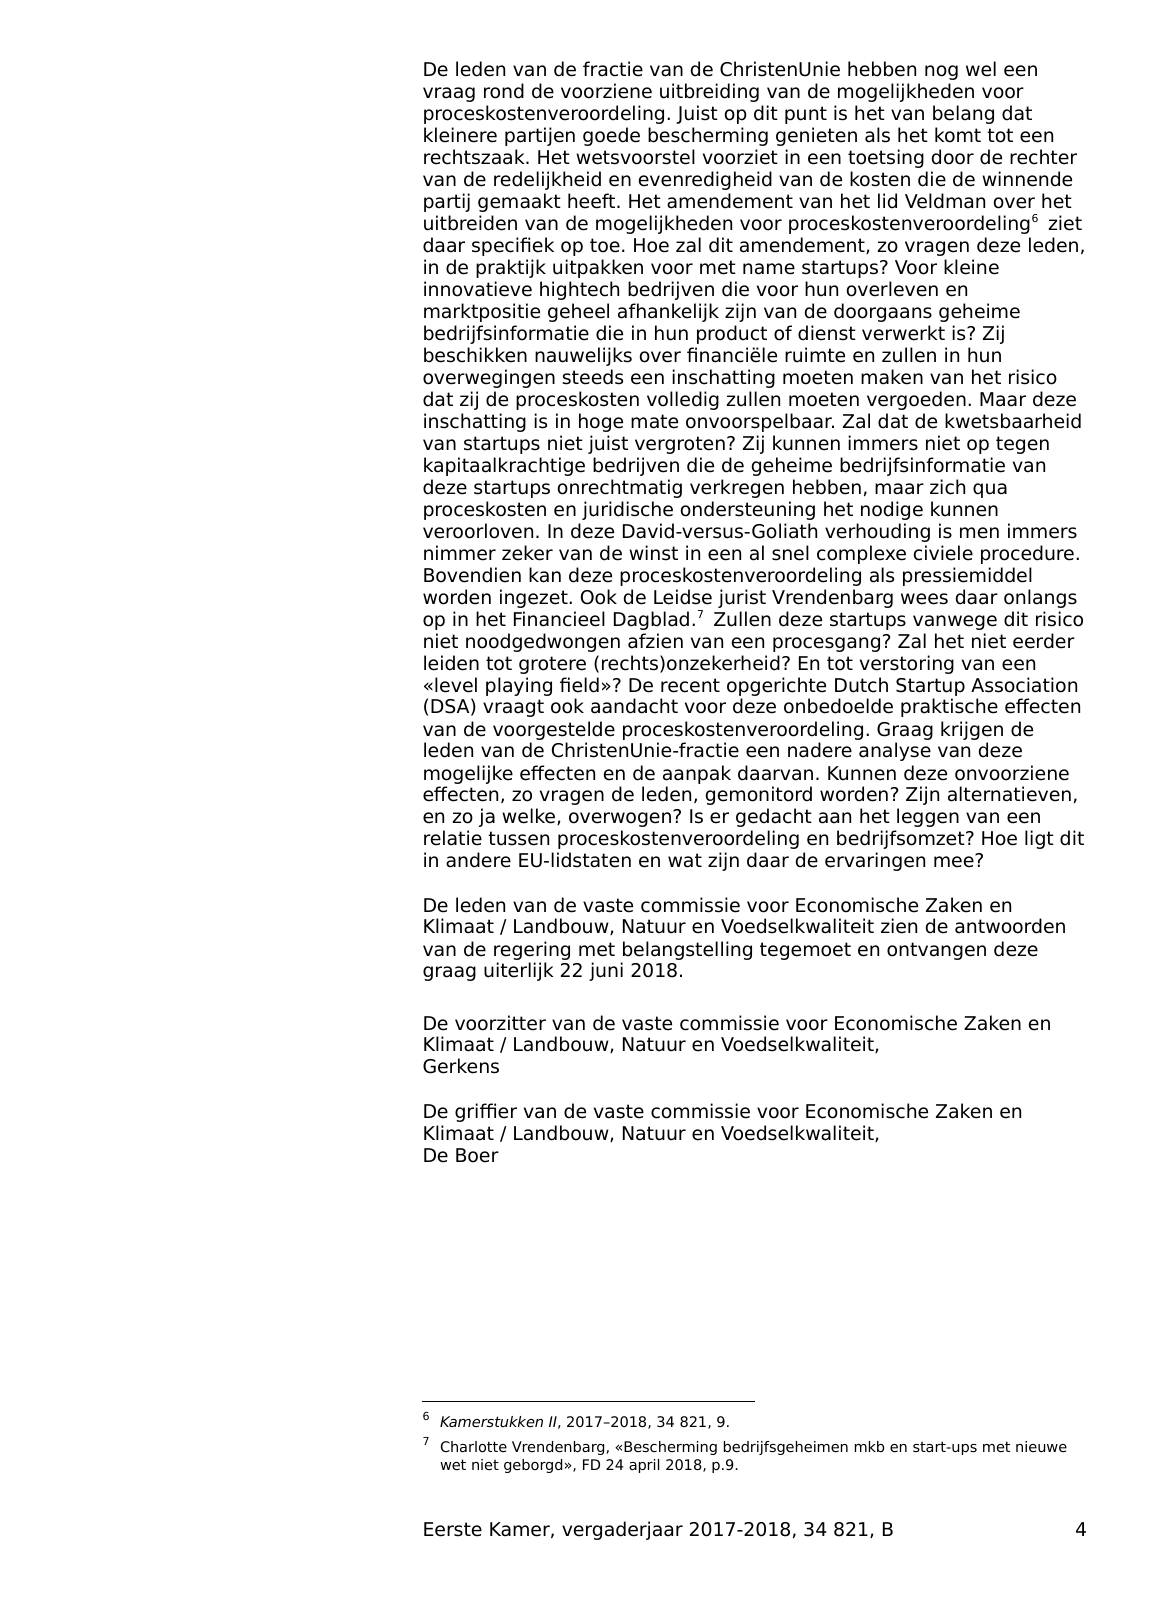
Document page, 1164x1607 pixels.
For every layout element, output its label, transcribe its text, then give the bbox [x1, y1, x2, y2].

text De leden van de vaste commissie voor Economische Zaken en Klimaat / Landbouw, Natuur en Voedselkwaliteit zien de antwoorden van de regering met belangstelling tegemoet en ontvangen deze graag uiterlijk 22 juni 2018. [422, 894, 1087, 982]
text De voorzitter van de vaste commissie voor Economische Zaken en Klimaat / Landbouw, Natuur en Voedselkwaliteit, Gerkens [422, 1012, 1087, 1078]
text De leden van de fractie van de ChristenUnie hebben nog wel een vraag rond de voorziene uitbreiding van de mogelijkheden voor proceskostenveroordeling. Juist op dit punt is het van belang dat kleinere partijen goede bescherming genieten als het komt tot een rechtszaak. Het wetsvoorstel voorziet in een toetsing door de rechter van de redelijkheid en evenredigheid van de kosten die de winnende partij gemaakt heeft. Het amendement van het lid Veldman over het uitbreiden van de mogelijkheden voor proceskostenveroordeling ziet daar specifiek op toe. Hoe zal dit amendement, zo vragen deze leden, in de praktijk uitpakken voor met name startups? Voor kleine innovatieve hightech bedrijven die voor hun overleven en marktpositie geheel afhankelijk zijn van de doorgaans geheime bedrijfsinformatie die in hun product of dienst verwerkt is? Zij beschikken nauwelijks over financiële ruimte en zullen in hun overwegingen steeds een inschatting moeten maken van het risico dat zij de proceskosten volledig zullen moeten vergoeden. Maar deze inschatting is in hoge mate onvoorspelbaar. Zal dat de kwetsbaarheid van startups niet juist vergroten? Zij kunnen immers niet op tegen kapitaalkrachtige bedrijven die de geheime bedrijfsinformatie van deze startups onrechtmatig verkregen hebben, maar zich qua proceskosten en juridische ondersteuning het nodige kunnen veroorloven. In deze David-versus-Goliath verhouding is men immers nimmer zeker van de winst in een al snel complexe civiele procedure. Bovendien kan deze proceskostenveroordeling als pressiemiddel worden ingezet. Ook de Leidse jurist Vrendenbarg wees daar onlangs op in het Financieel Dagblad. Zullen deze startups vanwege dit risico niet noodgedwongen afzien van een procesgang? Zal het niet eerder leiden tot grotere (rechts)onzekerheid? En tot verstoring van een «level playing field»? De recent opgerichte Dutch Startup Association (DSA) vraagt ook aandacht voor deze onbedoelde praktische effecten van de voorgestelde proceskostenveroordeling. Graag krijgen de leden van de ChristenUnie-fractie een nadere analyse van deze mogelijke effecten en de aanpak daarvan. Kunnen deze onvoorziene effecten, zo vragen de leden, gemonitord worden? Zijn alternatieven, en zo ja welke, overwogen? Is er gedacht aan het leggen van een relatie tussen proceskostenveroordeling en bedrijfsomzet? Hoe ligt dit in andere EU-lidstaten en wat zijn daar de ervaringen mee? [422, 59, 1087, 872]
text Kamerstukken II, 2017–2018, 34 821, 9. [422, 1410, 1087, 1432]
text De griffier van de vaste commissie voor Economische Zaken en Klimaat / Landbouw, Natuur en Voedselkwaliteit, De Boer [422, 1101, 1087, 1166]
text Charlotte Vrendenbarg, «Bescherming bedrijfsgeheimen mkb en start-ups met nieuwe wet niet geborgd», FD 24 april 2018, p.9. [422, 1435, 1087, 1474]
